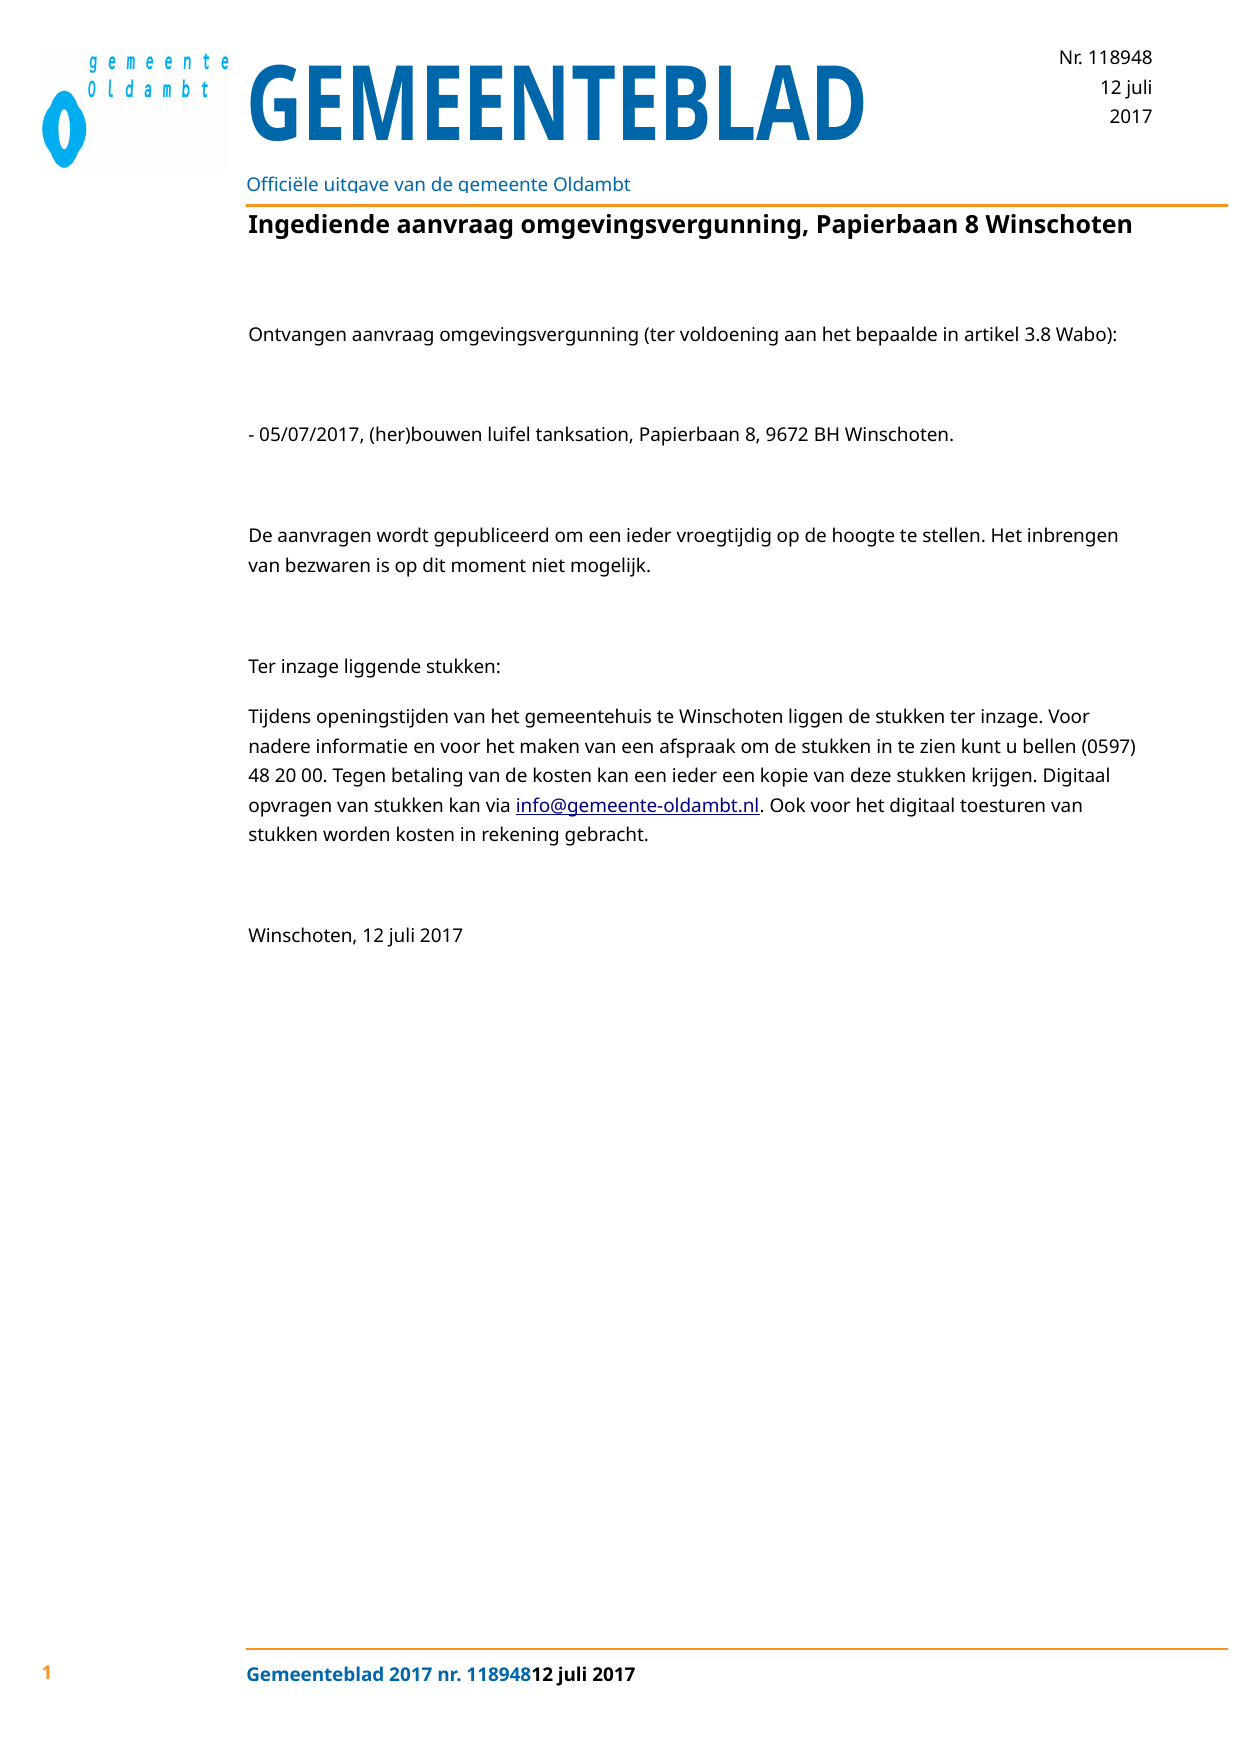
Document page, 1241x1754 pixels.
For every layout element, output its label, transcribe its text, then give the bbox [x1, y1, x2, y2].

text Ter inzage liggende stukken: [248, 653, 1152, 678]
text Tijdens openingstijden van het gemeentehuis te Winschoten liggen de stukken ter inzage. Voor nadere informatie en voor het maken van een afspraak om de stukken in te zien kunt u bellen (0597) 48 20 00. Tegen betaling van de kosten kan een ieder een kopie van deze stukken krijgen. Digitaal opvragen van stukken kan via info@gemeente-oldambt.nl. Ook voor het digitaal toesturen van stukken worden kosten in rekening gebracht. [248, 703, 1152, 847]
text Winschoten, 12 juli 2017 [248, 922, 1152, 948]
text Ingediende aanvraag omgevingsvergunning, Papierbaan 8 Winschoten [248, 207, 1152, 241]
picture [41, 47, 231, 172]
text Ontvangen aanvraag omgevingsvergunning (ter voldoening aan het bepaalde in artikel 3.8 Wabo): [248, 321, 1152, 346]
text De aanvragen wordt gepubliceerd om een ieder vroegtijdig op de hoogte te stellen. Het inbrengen van bezwaren is op dit moment niet mogelijk. [248, 522, 1152, 578]
text - 05/07/2017, (her)bouwen luifel tanksation, Papierbaan 8, 9672 BH Winschoten. [248, 422, 1152, 447]
